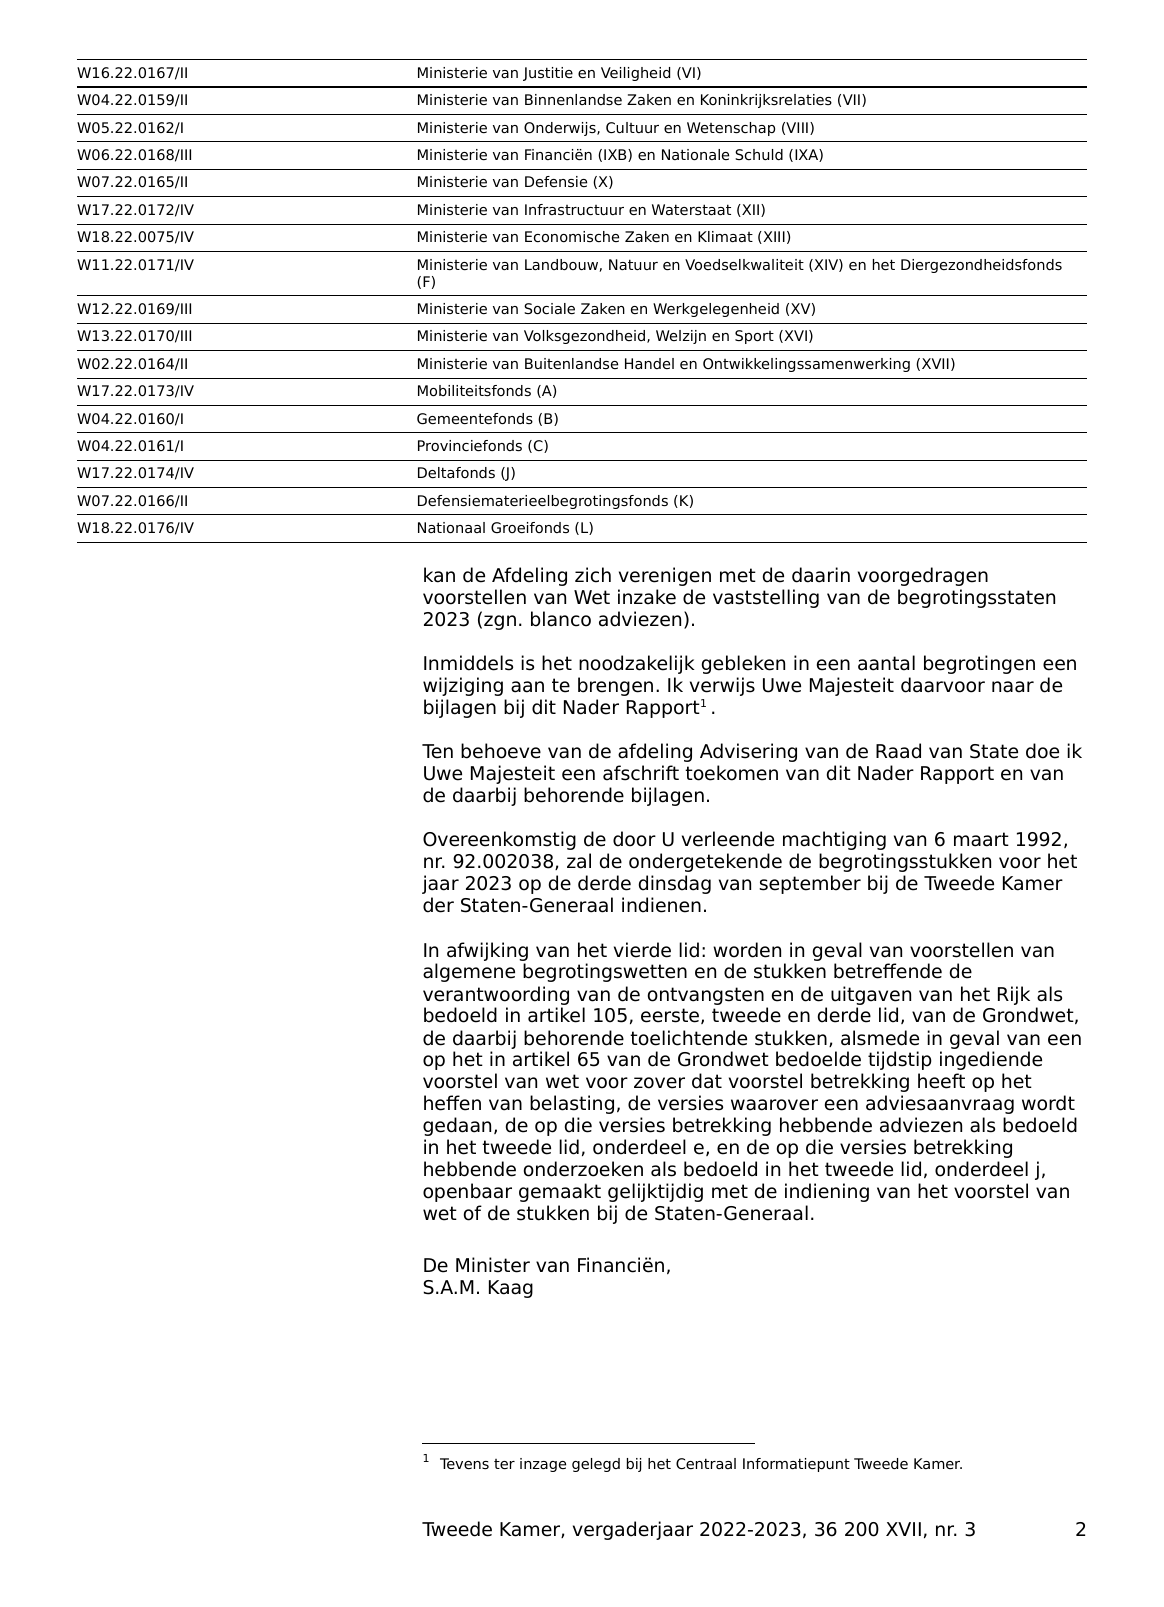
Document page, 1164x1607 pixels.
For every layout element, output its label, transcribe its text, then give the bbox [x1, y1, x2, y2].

text Tevens ter inzage gelegd bij het Centraal Informatiepunt Tweede Kamer. [422, 1452, 1087, 1474]
table_cell Ministerie van Infrastructuur en Waterstaat (XII) [410, 197, 1087, 223]
table_cell W07.22.0166/II [77, 488, 410, 514]
table_cell W13.22.0170/III [77, 324, 410, 350]
table_cell W06.22.0168/III [77, 142, 410, 169]
table_cell Nationaal Groeifonds (L) [410, 515, 1087, 542]
table_cell W17.22.0174/IV [77, 461, 410, 487]
table_cell W18.22.0176/IV [77, 515, 410, 542]
table_cell Mobiliteitsfonds (A) [410, 379, 1087, 405]
table_cell W05.22.0162/I [77, 115, 410, 141]
table_cell Ministerie van Defensie (X) [410, 170, 1087, 196]
table_cell W04.22.0161/I [77, 433, 410, 459]
table_cell Deltafonds (J) [410, 461, 1087, 487]
table_cell W04.22.0160/I [77, 406, 410, 432]
table_cell Ministerie van Buitenlandse Handel en Ontwikkelingssamenwerking (XVII) [410, 351, 1087, 377]
table_cell W18.22.0075/IV [77, 225, 410, 251]
text Inmiddels is het noodzakelijk gebleken in een aantal begrotingen een wijziging aan te brengen. Ik verwijs Uwe Majesteit daarvoor naar de bijlagen bij dit Nader Rapport. [422, 653, 1087, 719]
text kan de Afdeling zich verenigen met de daarin voorgedragen voorstellen van Wet inzake de vaststelling van de begrotingsstaten 2023 (zgn. blanco adviezen). [422, 565, 1087, 631]
table_cell Ministerie van Landbouw, Natuur en Voedselkwaliteit (XIV) en het Diergezondheidsfonds (F) [410, 252, 1087, 295]
table_cell W16.22.0167/II [77, 60, 410, 86]
table_cell Ministerie van Financiën (IXB) en Nationale Schuld (IXA) [410, 142, 1087, 169]
table_cell W07.22.0165/II [77, 170, 410, 196]
text De Minister van Financiën, S.A.M. Kaag [422, 1255, 1087, 1299]
table_cell W02.22.0164/II [77, 351, 410, 377]
table_cell Provinciefonds (C) [410, 433, 1087, 459]
table_cell W17.22.0173/IV [77, 379, 410, 405]
table_cell W11.22.0171/IV [77, 252, 410, 295]
text Ten behoeve van de afdeling Advisering van de Raad van State doe ik Uwe Majesteit een afschrift toekomen van dit Nader Rapport en van de daarbij behorende bijlagen. [422, 741, 1087, 807]
table_cell Ministerie van Sociale Zaken en Werkgelegenheid (XV) [410, 296, 1087, 323]
table_cell Ministerie van Volksgezondheid, Welzijn en Sport (XVI) [410, 324, 1087, 350]
table_cell W17.22.0172/IV [77, 197, 410, 223]
table_cell Ministerie van Onderwijs, Cultuur en Wetenschap (VIII) [410, 115, 1087, 141]
text Overeenkomstig de door U verleende machtiging van 6 maart 1992, nr. 92.002038, zal de ondergetekende de begrotingsstukken voor het jaar 2023 op de derde dinsdag van september bij de Tweede Kamer der Staten-Generaal indienen. [422, 829, 1087, 917]
table_cell Ministerie van Justitie en Veiligheid (VI) [410, 60, 1087, 86]
table_cell Ministerie van Economische Zaken en Klimaat (XIII) [410, 225, 1087, 251]
table_cell Defensiematerieelbegrotingsfonds (K) [410, 488, 1087, 514]
table_cell Ministerie van Binnenlandse Zaken en Koninkrijksrelaties (VII) [410, 88, 1087, 114]
table_cell W12.22.0169/III [77, 296, 410, 323]
text In afwijking van het vierde lid: worden in geval van voorstellen van algemene begrotingswetten en de stukken betreffende de verantwoording van de ontvangsten en de uitgaven van het Rijk als bedoeld in artikel 105, eerste, tweede en derde lid, van de Grondwet, de daarbij behorende toelichtende stukken, alsmede in geval van een op het in artikel 65 van de Grondwet bedoelde tijdstip ingediende voorstel van wet voor zover dat voorstel betrekking heeft op het heffen van belasting, de versies waarover een adviesaanvraag wordt gedaan, de op die versies betrekking hebbende adviezen als bedoeld in het tweede lid, onderdeel e, en de op die versies betrekking hebbende onderzoeken als bedoeld in het tweede lid, onderdeel j, openbaar gemaakt gelijktijdig met de indiening van het voorstel van wet of de stukken bij de Staten-Generaal. [422, 939, 1087, 1225]
table_cell W04.22.0159/II [77, 88, 410, 114]
table_cell Gemeentefonds (B) [410, 406, 1087, 432]
